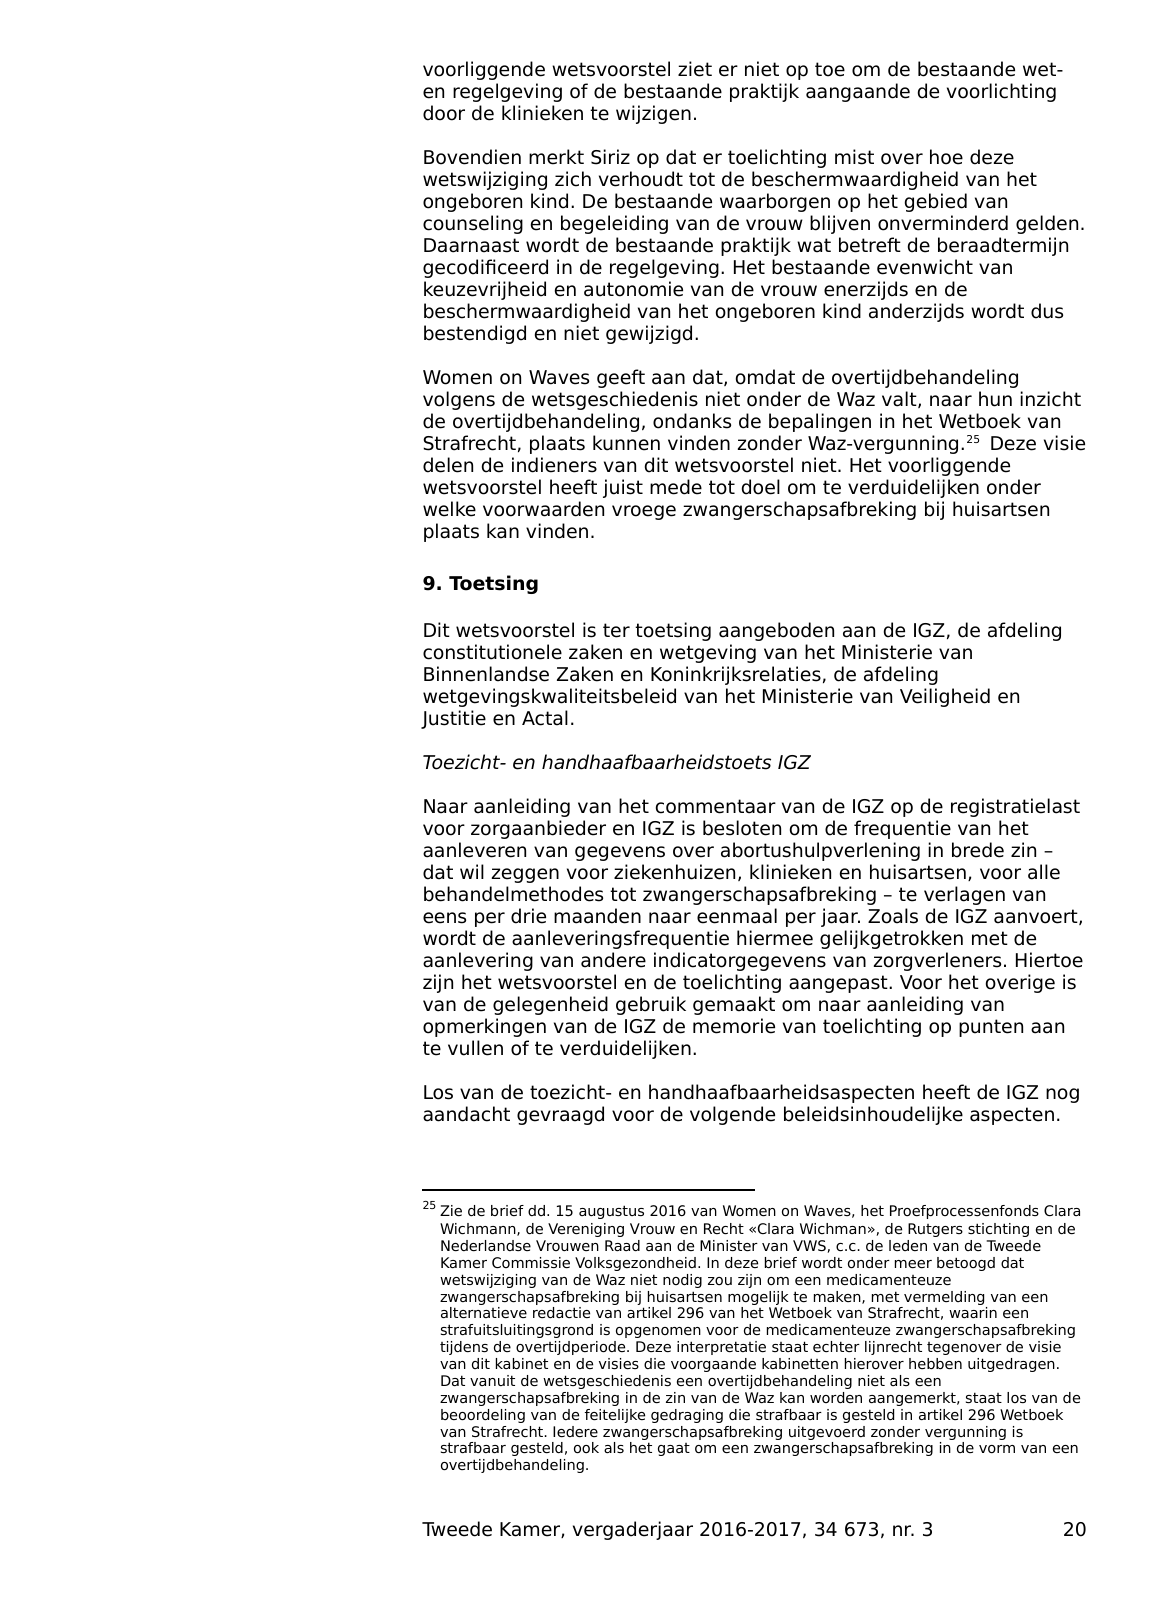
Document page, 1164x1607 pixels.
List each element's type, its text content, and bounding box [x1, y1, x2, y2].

text Dit wetsvoorstel is ter toetsing aangeboden aan de IGZ, de afdeling constitutionele zaken en wetgeving van het Ministerie van Binnenlandse Zaken en Koninkrijksrelaties, de afdeling wetgevingskwaliteitsbeleid van het Ministerie van Veiligheid en Justitie en Actal. [422, 620, 1087, 730]
text Naar aanleiding van het commentaar van de IGZ op de registratielast voor zorgaanbieder en IGZ is besloten om de frequentie van het aanleveren van gegevens over abortushulpverlening in brede zin – dat wil zeggen voor ziekenhuizen, klinieken en huisartsen, voor alle behandelmethodes tot zwangerschapsafbreking – te verlagen van eens per drie maanden naar eenmaal per jaar. Zoals de IGZ aanvoert, wordt de aanleveringsfrequentie hiermee gelijkgetrokken met de aanlevering van andere indicatorgegevens van zorgverleners. Hiertoe zijn het wetsvoorstel en de toelichting aangepast. Voor het overige is van de gelegenheid gebruik gemaakt om naar aanleiding van opmerkingen van de IGZ de memorie van toelichting op punten aan te vullen of te verduidelijken. [422, 796, 1087, 1060]
subtitle Toezicht- en handhaafbaarheidstoets IGZ [422, 752, 1087, 774]
text Los van de toezicht- en handhaafbaarheidsaspecten heeft de IGZ nog aandacht gevraagd voor de volgende beleidsinhoudelijke aspecten. [422, 1082, 1087, 1126]
text voorliggende wetsvoorstel ziet er niet op toe om de bestaande wet- en regelgeving of de bestaande praktijk aangaande de voorlichting door de klinieken te wijzigen. [422, 59, 1087, 125]
text Bovendien merkt Siriz op dat er toelichting mist over hoe deze wetswijziging zich verhoudt tot de beschermwaardigheid van het ongeboren kind. De bestaande waarborgen op het gebied van counseling en begeleiding van de vrouw blijven onverminderd gelden. Daarnaast wordt de bestaande praktijk wat betreft de beraadtermijn gecodificeerd in de regelgeving. Het bestaande evenwicht van keuzevrijheid en autonomie van de vrouw enerzijds en de beschermwaardigheid van het ongeboren kind anderzijds wordt dus bestendigd en niet gewijzigd. [422, 147, 1087, 345]
text Zie de brief dd. 15 augustus 2016 van Women on Waves, het Proefprocessenfonds Clara Wichmann, de Vereniging Vrouw en Recht «Clara Wichman», de Rutgers stichting en de Nederlandse Vrouwen Raad aan de Minister van VWS, c.c. de leden van de Tweede Kamer Commissie Volksgezondheid. In deze brief wordt onder meer betoogd dat wetswijziging van de Waz niet nodig zou zijn om een medicamenteuze zwangerschapsafbreking bij huisartsen mogelijk te maken, met vermelding van een alternatieve redactie van artikel 296 van het Wetboek van Strafrecht, waarin een strafuitsluitingsgrond is opgenomen voor de medicamenteuze zwangerschapsafbreking tijdens de overtijdperiode. Deze interpretatie staat echter lijnrecht tegenover de visie van dit kabinet en de visies die voorgaande kabinetten hierover hebben uitgedragen. Dat vanuit de wetsgeschiedenis een overtijdbehandeling niet als een zwangerschapsafbreking in de zin van de Waz kan worden aangemerkt, staat los van de beoordeling van de feitelijke gedraging die strafbaar is gesteld in artikel 296 Wetboek van Strafrecht. Iedere zwangerschapsafbreking uitgevoerd zonder vergunning is strafbaar gesteld, ook als het gaat om een zwangerschapsafbreking in de vorm van een overtijdbehandeling. [422, 1199, 1087, 1474]
text Women on Waves geeft aan dat, omdat de overtijdbehandeling volgens de wetsgeschiedenis niet onder de Waz valt, naar hun inzicht de overtijdbehandeling, ondanks de bepalingen in het Wetboek van Strafrecht, plaats kunnen vinden zonder Waz-vergunning. Deze visie delen de indieners van dit wetsvoorstel niet. Het voorliggende wetsvoorstel heeft juist mede tot doel om te verduidelijken onder welke voorwaarden vroege zwangerschapsafbreking bij huisartsen plaats kan vinden. [422, 367, 1087, 543]
subtitle 9. Toetsing [422, 573, 1087, 595]
